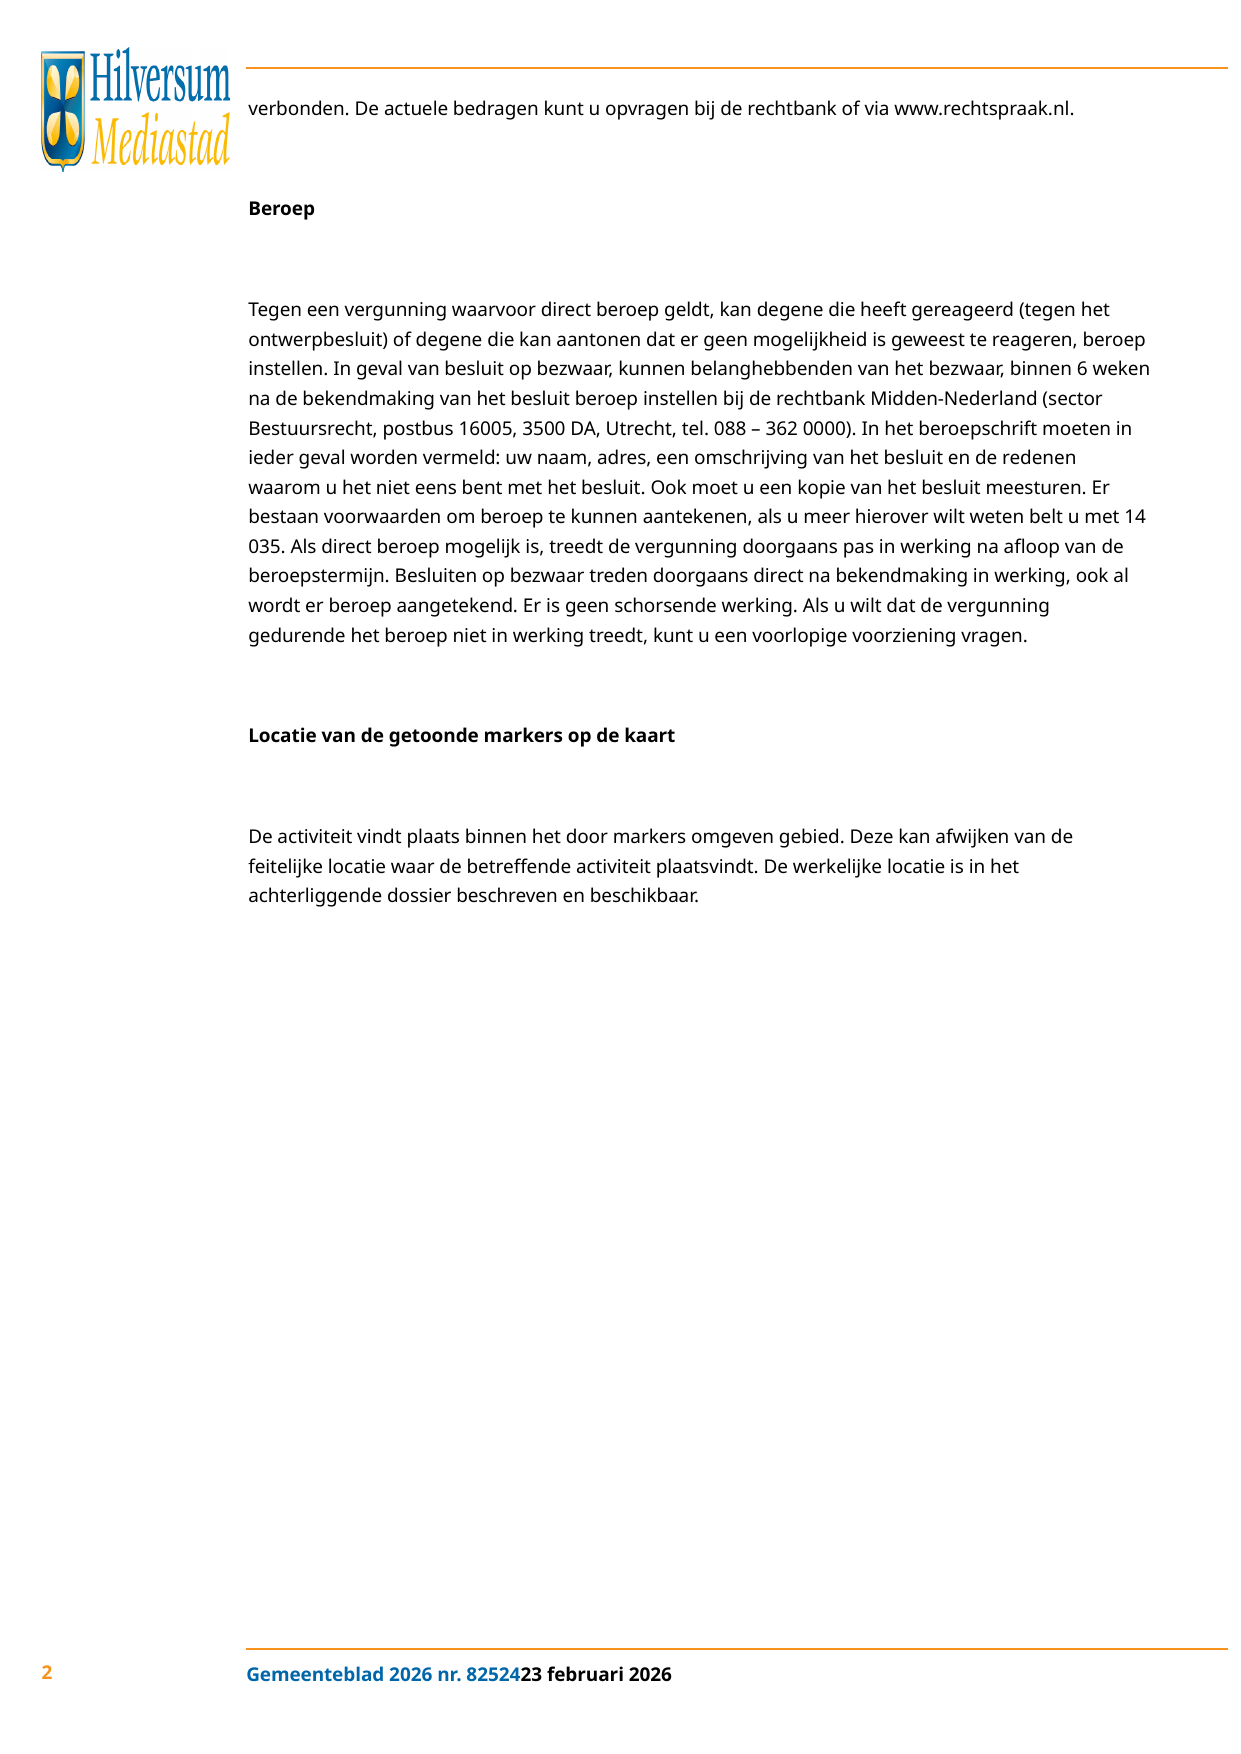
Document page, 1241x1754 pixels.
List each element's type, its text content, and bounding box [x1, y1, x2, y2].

text verbonden. De actuele bedragen kunt u opvragen bij de rechtbank of via www.rechtspraak.nl. [248, 95, 1152, 121]
text Locatie van de getoonde markers op de kaart [248, 723, 1152, 748]
text De activiteit vindt plaats binnen het door markers omgeven gebied. Deze kan afwijken van de feitelijke locatie waar de betreffende activiteit plaatsvindt. De werkelijke locatie is in het achterliggende dossier beschreven en beschikbaar. [248, 823, 1152, 908]
text Beroep [248, 196, 1152, 221]
text Tegen een vergunning waarvoor direct beroep geldt, kan degene die heeft gereageerd (tegen het ontwerpbesluit) of degene die kan aantonen dat er geen mogelijkheid is geweest te reageren, beroep instellen. In geval van besluit op bezwaar, kunnen belanghebbenden van het bezwaar, binnen 6 weken na de bekendmaking van het besluit beroep instellen bij de rechtbank Midden-Nederland (sector Bestuursrecht, postbus 16005, 3500 DA, Utrecht, tel. 088 – 362 0000). In het beroepschrift moeten in ieder geval worden vermeld: uw naam, adres, een omschrijving van het besluit en de redenen waarom u het niet eens bent met het besluit. Ook moet u een kopie van het besluit meesturen. Er bestaan voorwaarden om beroep te kunnen aantekenen, als u meer hierover wilt weten belt u met 14 035. Als direct beroep mogelijk is, treedt de vergunning doorgaans pas in werking na afloop van de beroepstermijn. Besluiten op bezwaar treden doorgaans direct na bekendmaking in werking, ook al wordt er beroep aangetekend. Er is geen schorsende werking. Als u wilt dat de vergunning gedurende het beroep niet in werking treedt, kunt u een voorlopige voorziening vragen. [248, 296, 1152, 648]
picture [41, 47, 231, 172]
